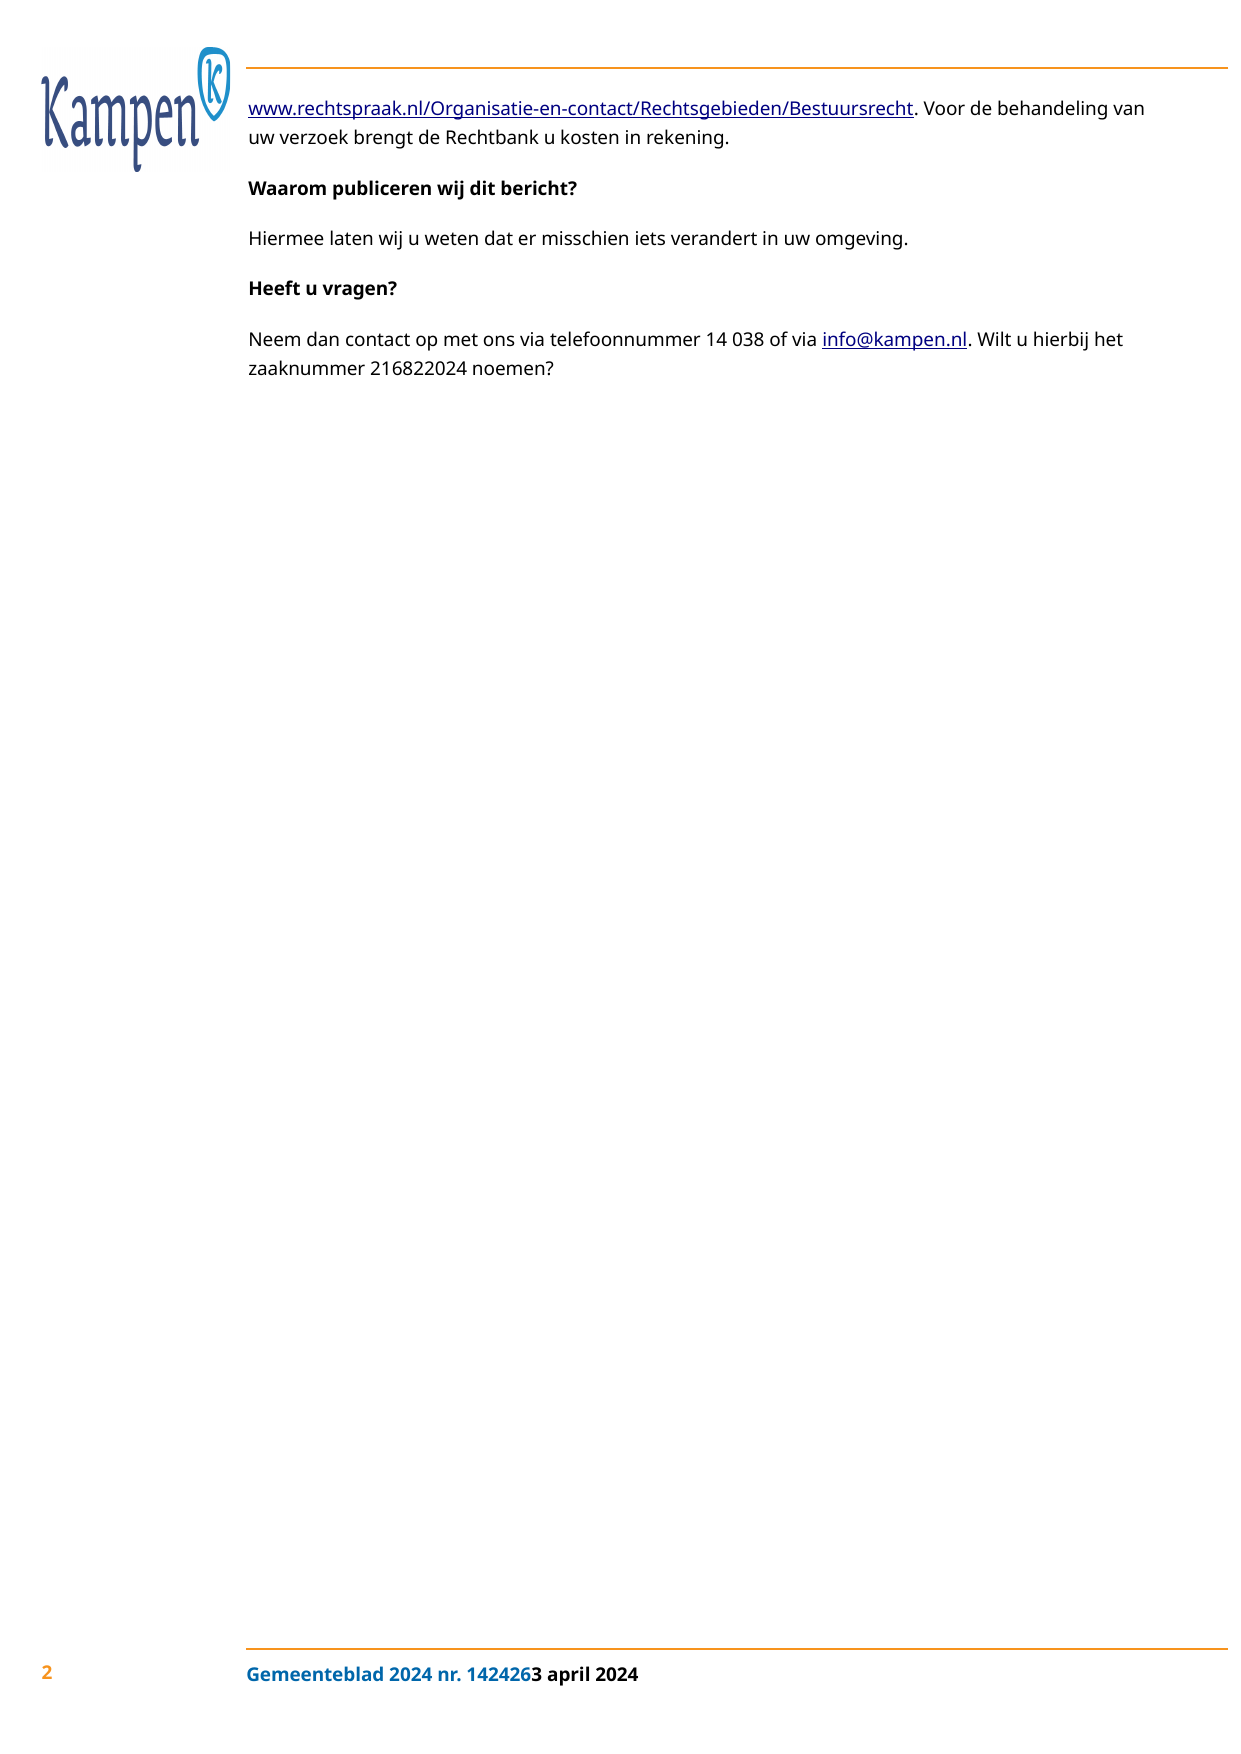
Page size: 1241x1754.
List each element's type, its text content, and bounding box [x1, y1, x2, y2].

text Neem dan contact op met ons via telefoonnummer 14 038 of via info@kampen.nl. Wilt u hierbij het zaaknummer 216822024 noemen? [248, 326, 1152, 381]
text Heeft u vragen? [248, 276, 1152, 301]
text www.rechtspraak.nl/Organisatie-en-contact/Rechtsgebieden/Bestuursrecht. Voor de behandeling van uw verzoek brengt de Rechtbank u kosten in rekening. [248, 95, 1152, 150]
text Waarom publiceren wij dit bericht? [248, 175, 1152, 201]
picture [41, 47, 231, 172]
text Hiermee laten wij u weten dat er misschien iets verandert in uw omgeving. [248, 225, 1152, 251]
